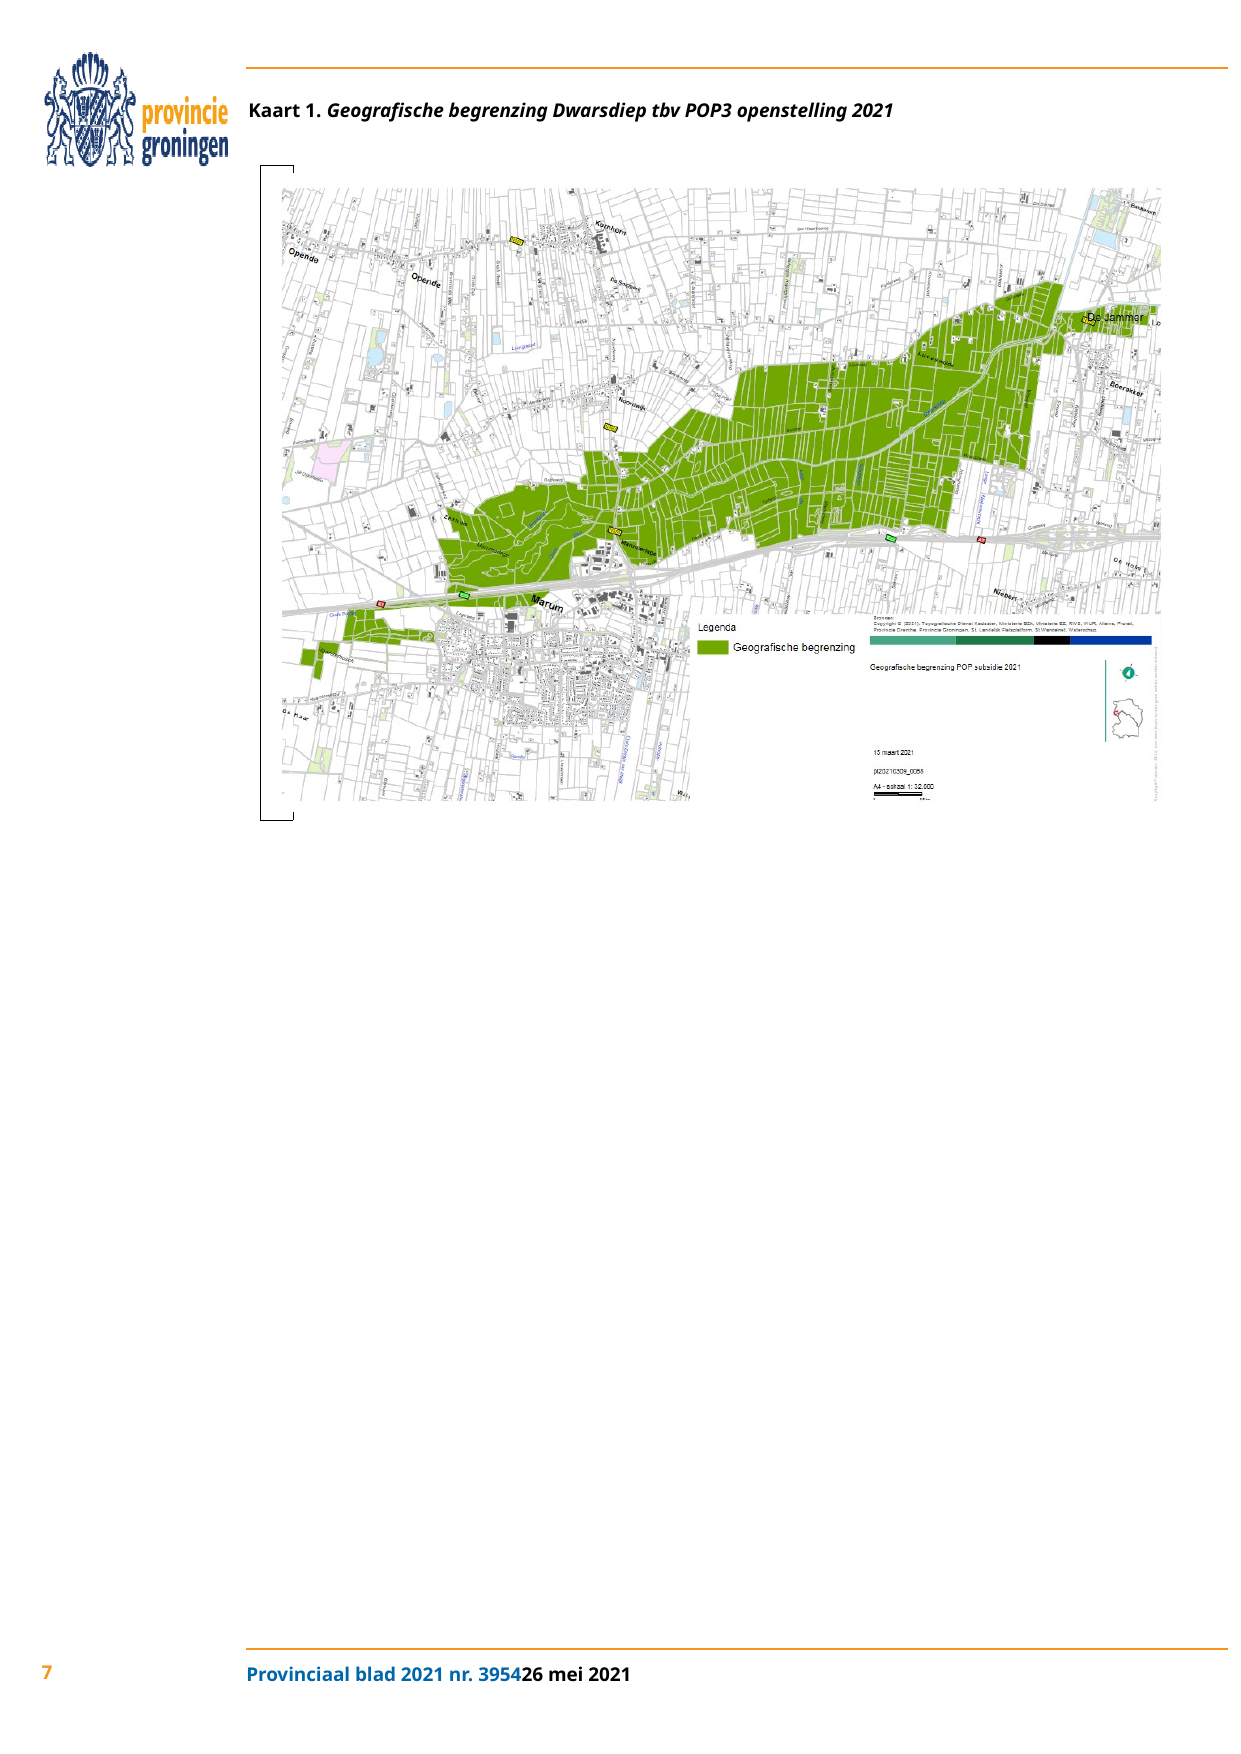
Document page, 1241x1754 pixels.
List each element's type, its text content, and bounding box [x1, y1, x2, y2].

text Kaart 1. Geografische begrenzing Dwarsdiep tbv POP3 openstelling 2021 [248, 95, 1152, 123]
picture [268, 173, 1173, 812]
picture [41, 47, 231, 172]
